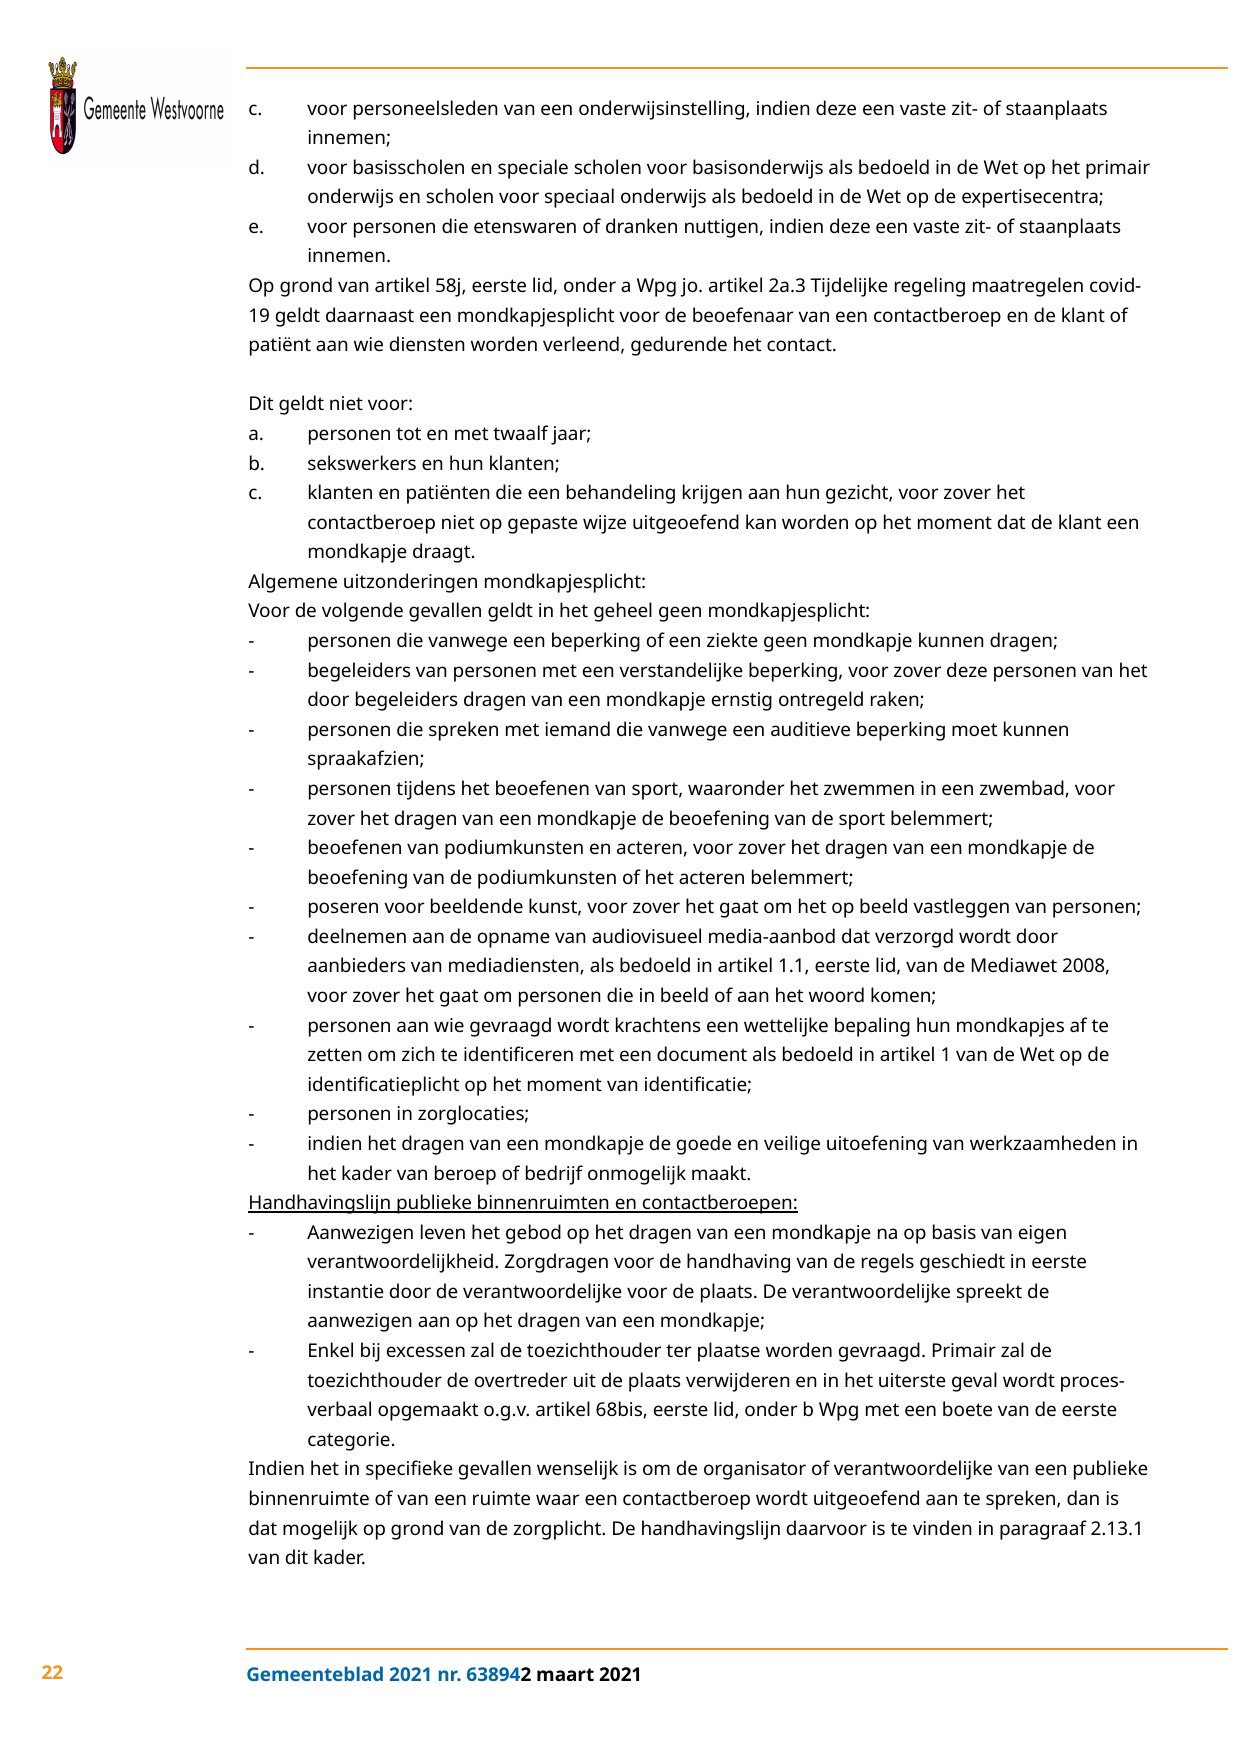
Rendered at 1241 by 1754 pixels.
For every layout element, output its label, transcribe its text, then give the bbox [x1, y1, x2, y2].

list personen tijdens het beoefenen van sport, waaronder het zwemmen in een zwembad, voor zover het dragen van een mondkapje de beoefening van de sport belemmert; [248, 775, 1152, 831]
text Dit geldt niet voor: [248, 391, 1152, 416]
list personen tot en met twaalf jaar; [248, 420, 1152, 446]
text Algemene uitzonderingen mondkapjesplicht: [248, 568, 1152, 594]
text Indien het in specifieke gevallen wenselijk is om de organisator of verantwoordelijke van een publieke binnenruimte of van een ruimte waar een contactberoep wordt uitgeoefend aan te spreken, dan is dat mogelijk op grond van de zorgplicht. De handhavingslijn daarvoor is te vinden in paragraaf 2.13.1 van dit kader. [248, 1456, 1152, 1570]
list beoefenen van podiumkunsten en acteren, voor zover het dragen van een mondkapje de beoefening van de podiumkunsten of het acteren belemmert; [248, 834, 1152, 890]
list begeleiders van personen met een verstandelijke beperking, voor zover deze personen van het door begeleiders dragen van een mondkapje ernstig ontregeld raken; [248, 657, 1152, 712]
list indien het dragen van een mondkapje de goede en veilige uitoefening van werkzaamheden in het kader van beroep of bedrijf onmogelijk maakt. [248, 1130, 1152, 1186]
list deelnemen aan de opname van audiovisueel media-aanbod dat verzorgd wordt door aanbieders van mediadiensten, als bedoeld in artikel 1.1, eerste lid, van de Mediawet 2008, voor zover het gaat om personen die in beeld of aan het woord komen; [248, 923, 1152, 1008]
text Op grond van artikel 58j, eerste lid, onder a Wpg jo. artikel 2a.3 Tijdelijke regeling maatregelen covid-19 geldt daarnaast een mondkapjesplicht voor de beoefenaar van een contactberoep en de klant of patiënt aan wie diensten worden verleend, gedurende het contact. [248, 272, 1152, 357]
text Handhavingslijn publieke binnenruimten en contactberoepen: [248, 1189, 1152, 1215]
list voor personeelsleden van een onderwijsinstelling, indien deze een vaste zit- of staanplaats innemen; [248, 95, 1152, 150]
list klanten en patiënten die een behandeling krijgen aan hun gezicht, voor zover het contactberoep niet op gepaste wijze uitgeoefend kan worden op het moment dat de klant een mondkapje draagt. [248, 479, 1152, 564]
list poseren voor beeldende kunst, voor zover het gaat om het op beeld vastleggen van personen; [248, 893, 1152, 919]
list personen die spreken met iemand die vanwege een auditieve beperking moet kunnen spraakafzien; [248, 716, 1152, 771]
list personen in zorglocaties; [248, 1101, 1152, 1126]
list voor personen die etenswaren of dranken nuttigen, indien deze een vaste zit- of staanplaats innemen. [248, 213, 1152, 268]
list voor basisscholen en speciale scholen voor basisonderwijs als bedoeld in de Wet op het primair onderwijs en scholen voor speciaal onderwijs als bedoeld in de Wet op de expertisecentra; [248, 154, 1152, 209]
list Aanwezigen leven het gebod op het dragen van een mondkapje na op basis van eigen verantwoordelijkheid. Zorgdragen voor de handhaving van de regels geschiedt in eerste instantie door de verantwoordelijke voor de plaats. De verantwoordelijke spreekt de aanwezigen aan op het dragen van een mondkapje; [248, 1219, 1152, 1333]
list personen die vanwege een beperking of een ziekte geen mondkapje kunnen dragen; [248, 627, 1152, 653]
picture [41, 47, 231, 172]
list sekswerkers en hun klanten; [248, 450, 1152, 476]
text Voor de volgende gevallen geldt in het geheel geen mondkapjesplicht: [248, 598, 1152, 623]
list personen aan wie gevraagd wordt krachtens een wettelijke bepaling hun mondkapjes af te zetten om zich te identificeren met een document als bedoeld in artikel 1 van de Wet op de identificatieplicht op het moment van identificatie; [248, 1012, 1152, 1097]
list Enkel bij excessen zal de toezichthouder ter plaatse worden gevraagd. Primair zal de toezichthouder de overtreder uit de plaats verwijderen en in het uiterste geval wordt proces-verbaal opgemaakt o.g.v. artikel 68bis, eerste lid, onder b Wpg met een boete van de eerste categorie. [248, 1337, 1152, 1452]
